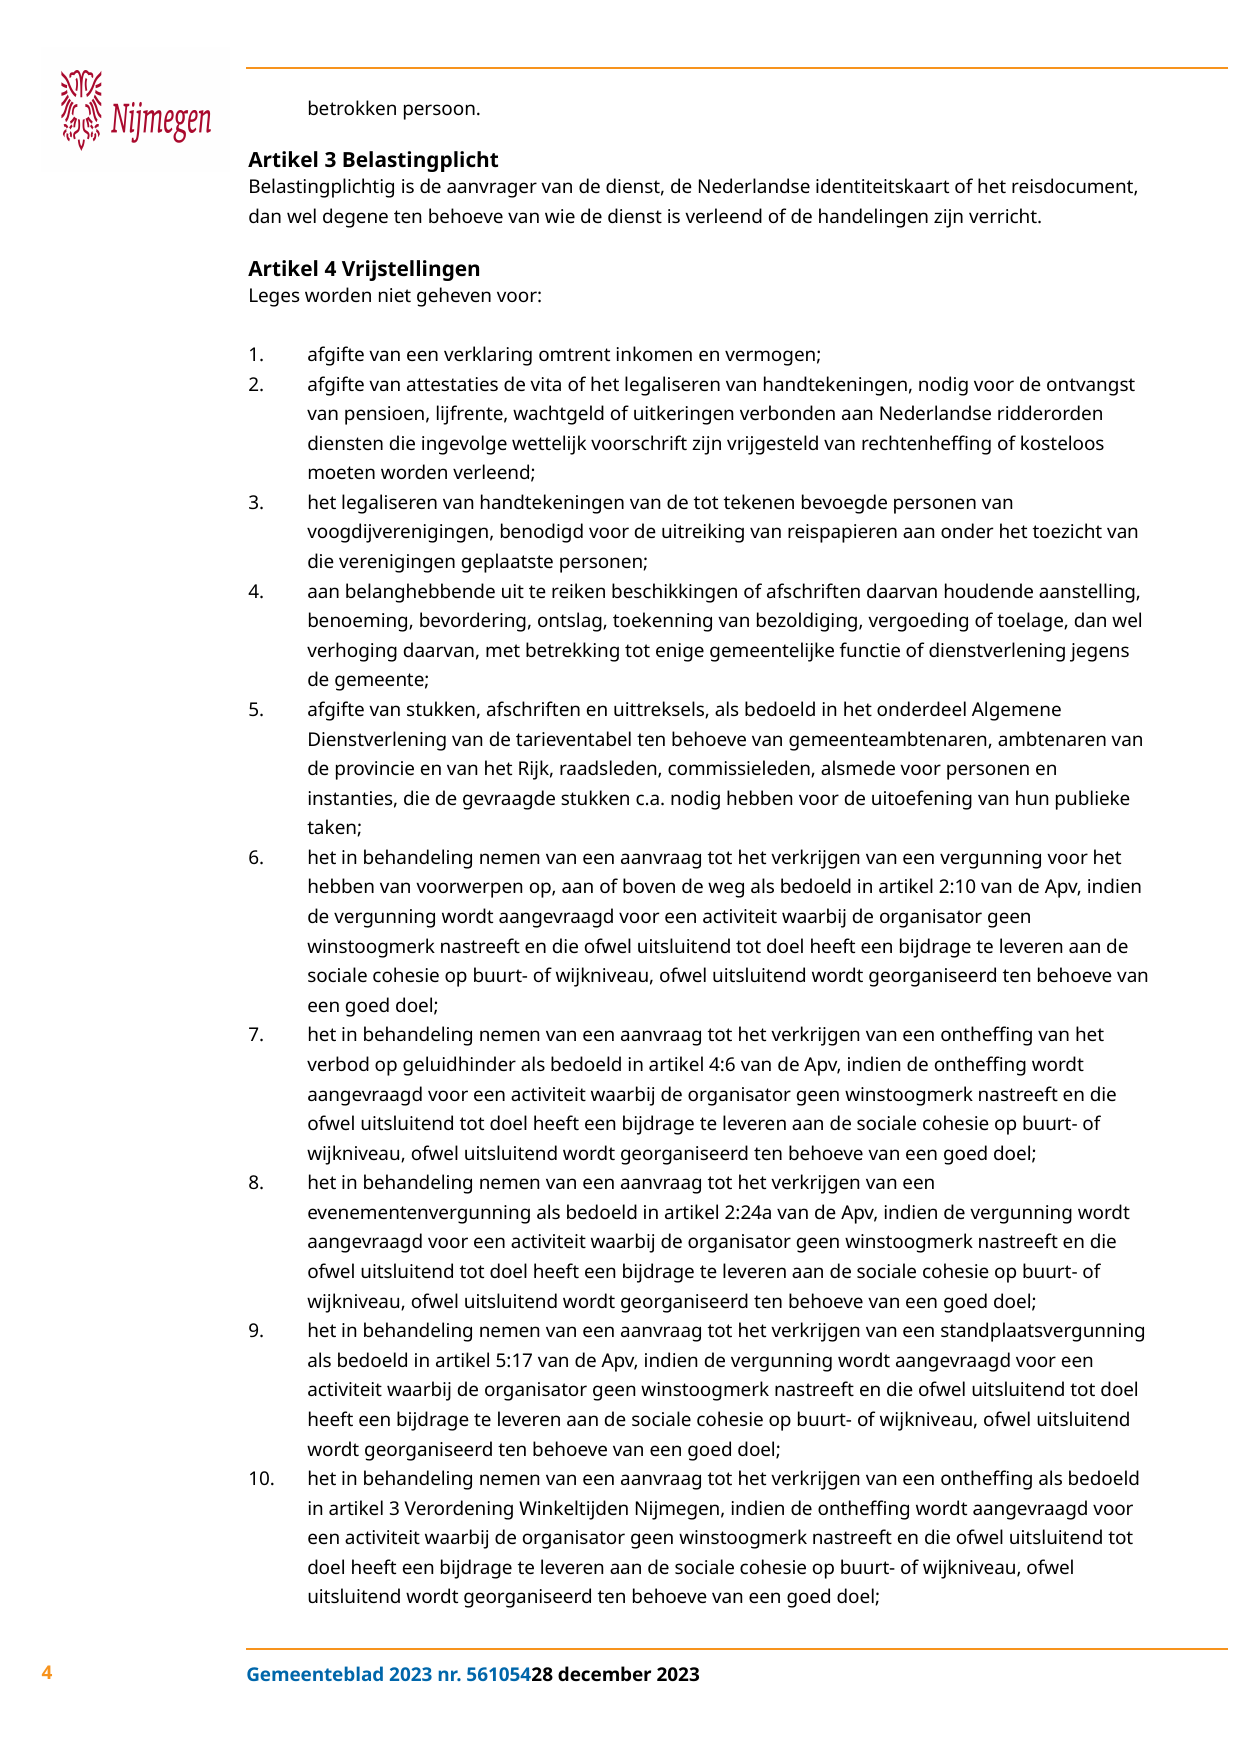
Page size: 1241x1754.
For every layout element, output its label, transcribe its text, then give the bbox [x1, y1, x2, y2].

list aan belanghebbende uit te reiken beschikkingen of afschriften daarvan houdende aanstelling, benoeming, bevordering, ontslag, toekenning van bezoldiging, vergoeding of toelage, dan wel verhoging daarvan, met betrekking tot enige gemeentelijke functie of dienstverlening jegens de gemeente; [248, 578, 1152, 692]
text Leges worden niet geheven voor: [248, 282, 1152, 308]
list het in behandeling nemen van een aanvraag tot het verkrijgen van een vergunning voor het hebben van voorwerpen op, aan of boven de weg als bedoeld in artikel 2:10 van de Apv, indien de vergunning wordt aangevraagd voor een activiteit waarbij de organisator geen winstoogmerk nastreeft en die ofwel uitsluitend tot doel heeft een bijdrage te leveren aan de sociale cohesie op buurt- of wijkniveau, ofwel uitsluitend wordt georganiseerd ten behoeve van een goed doel; [248, 844, 1152, 1018]
list het in behandeling nemen van een aanvraag tot het verkrijgen van een standplaatsvergunning als bedoeld in artikel 5:17 van de Apv, indien de vergunning wordt aangevraagd voor een activiteit waarbij de organisator geen winstoogmerk nastreeft en die ofwel uitsluitend tot doel heeft een bijdrage te leveren aan de sociale cohesie op buurt- of wijkniveau, ofwel uitsluitend wordt georganiseerd ten behoeve van een goed doel; [248, 1317, 1152, 1462]
list betrokken persoon. [248, 95, 1152, 121]
list afgifte van stukken, afschriften en uittreksels, als bedoeld in het onderdeel Algemene Dienstverlening van de tarieventabel ten behoeve van gemeenteambtenaren, ambtenaren van de provincie en van het Rijk, raadsleden, commissieleden, alsmede voor personen en instanties, die de gevraagde stukken c.a. nodig hebben voor de uitoefening van hun publieke taken; [248, 696, 1152, 840]
list het in behandeling nemen van een aanvraag tot het verkrijgen van een ontheffing als bedoeld in artikel 3 Verordening Winkeltijden Nijmegen, indien de ontheffing wordt aangevraagd voor een activiteit waarbij de organisator geen winstoogmerk nastreeft en die ofwel uitsluitend tot doel heeft een bijdrage te leveren aan de sociale cohesie op buurt- of wijkniveau, ofwel uitsluitend wordt georganiseerd ten behoeve van een goed doel; [248, 1465, 1152, 1609]
text Artikel 4 Vrijstellingen [248, 254, 1152, 282]
picture [41, 47, 231, 172]
text Belastingplichtig is de aanvrager van de dienst, de Nederlandse identiteitskaart of het reisdocument, dan wel degene ten behoeve van wie de dienst is verleend of de handelingen zijn verricht. [248, 174, 1152, 229]
list afgifte van een verklaring omtrent inkomen en vermogen; [248, 341, 1152, 367]
text Artikel 3 Belastingplicht [248, 145, 1152, 174]
list het legaliseren van handtekeningen van de tot tekenen bevoegde personen van voogdijverenigingen, benodigd voor de uitreiking van reispapieren aan onder het toezicht van die verenigingen geplaatste personen; [248, 489, 1152, 574]
list het in behandeling nemen van een aanvraag tot het verkrijgen van een evenementenvergunning als bedoeld in artikel 2:24a van de Apv, indien de vergunning wordt aangevraagd voor een activiteit waarbij de organisator geen winstoogmerk nastreeft en die ofwel uitsluitend tot doel heeft een bijdrage te leveren aan de sociale cohesie op buurt- of wijkniveau, ofwel uitsluitend wordt georganiseerd ten behoeve van een goed doel; [248, 1169, 1152, 1314]
list het in behandeling nemen van een aanvraag tot het verkrijgen van een ontheffing van het verbod op geluidhinder als bedoeld in artikel 4:6 van de Apv, indien de ontheffing wordt aangevraagd voor een activiteit waarbij de organisator geen winstoogmerk nastreeft en die ofwel uitsluitend tot doel heeft een bijdrage te leveren aan de sociale cohesie op buurt- of wijkniveau, ofwel uitsluitend wordt georganiseerd ten behoeve van een goed doel; [248, 1022, 1152, 1166]
list afgifte van attestaties de vita of het legaliseren van handtekeningen, nodig voor de ontvangst van pensioen, lijfrente, wachtgeld of uitkeringen verbonden aan Nederlandse ridderorden diensten die ingevolge wettelijk voorschrift zijn vrijgesteld van rechtenheffing of kosteloos moeten worden verleend; [248, 371, 1152, 485]
